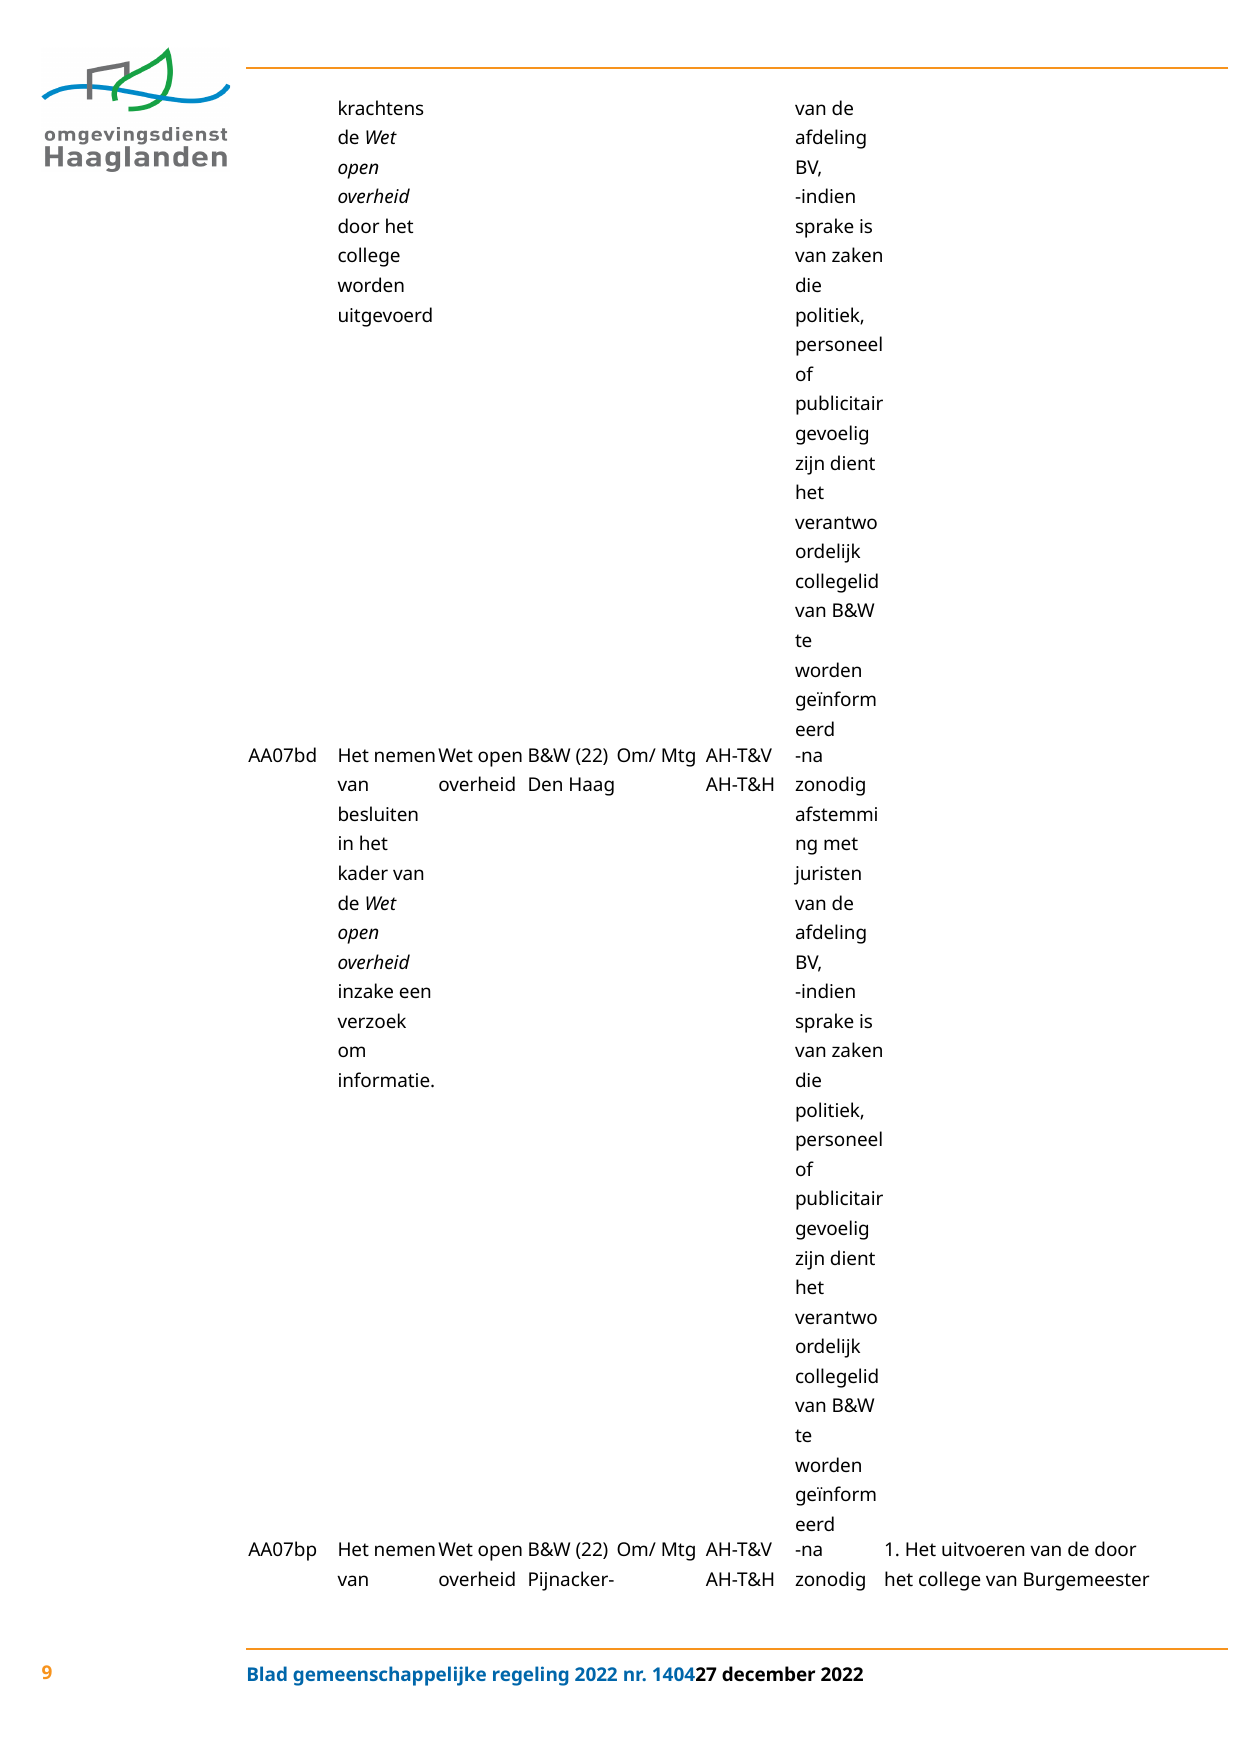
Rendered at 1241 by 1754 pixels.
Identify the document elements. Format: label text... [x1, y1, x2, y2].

table_cell Het nemen van besluiten in het kader van de Wet open overheid inzake een verzoek om informatie. [337, 742, 438, 1537]
table_cell [527, 95, 616, 742]
table_cell krachtens de Wet open overheid door het college worden uitgevoerd [337, 95, 438, 742]
table_cell AH-T&V AH-T&H [706, 742, 795, 1537]
table_cell -na zonodig afstemming met juristen van de afdeling BV, -indien sprake is van zaken die politiek, personeel of publicitair gevoelig zijn dient het verantwoordelijk collegelid van B&W te worden geïnformeerd [795, 742, 884, 1537]
table_cell [438, 95, 527, 742]
table_cell B&W (22) Den Haag [527, 742, 616, 1537]
table_cell -na zonodig [795, 1537, 884, 1592]
table_cell B&W (22) Pijnacker- [527, 1537, 616, 1592]
table_cell AH-T&V AH-T&H [706, 1537, 795, 1592]
table_cell Om/ Mtg [616, 1537, 706, 1592]
table_cell [616, 95, 706, 742]
table_cell [884, 95, 1152, 742]
table_cell Wet open overheid [438, 742, 527, 1537]
table_cell AA07bd [248, 742, 337, 1537]
picture [41, 47, 231, 172]
table_cell van de afdeling BV, -indien sprake is van zaken die politiek, personeel of publicitair gevoelig zijn dient het verantwoordelijk collegelid van B&W te worden geïnformeerd [795, 95, 884, 742]
table_cell Wet open overheid [438, 1537, 527, 1592]
table_cell 1. Het uitvoeren van de door het college van Burgemeester [884, 1537, 1152, 1592]
table_cell [884, 742, 1152, 1537]
table_cell AA07bp [248, 1537, 337, 1592]
table_cell Om/ Mtg [616, 742, 706, 1537]
table_cell [248, 95, 337, 742]
table_cell Het nemen van [337, 1537, 438, 1592]
table_cell [706, 95, 795, 742]
